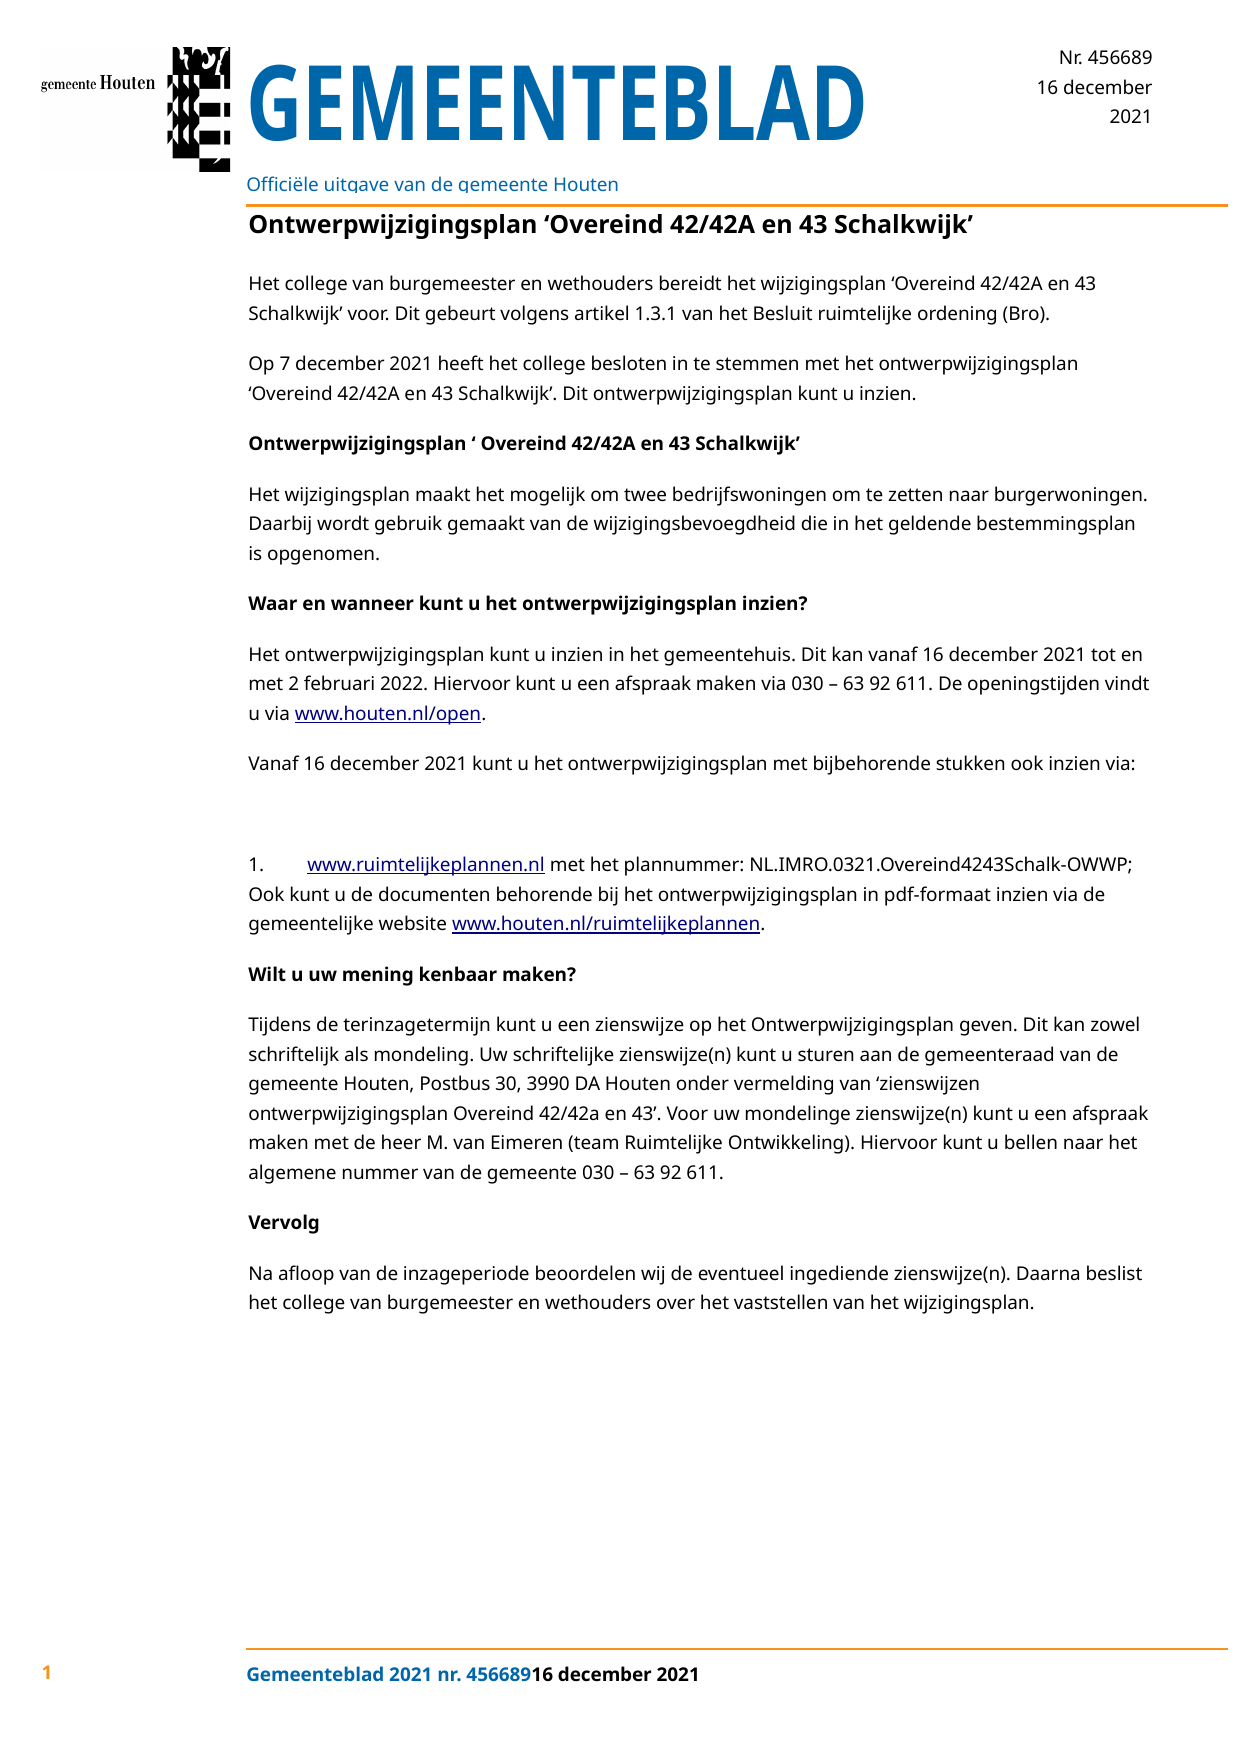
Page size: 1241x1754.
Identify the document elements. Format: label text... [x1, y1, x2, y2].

list www.ruimtelijkeplannen.nl met het plannummer: NL.IMRO.0321.Overeind4243Schalk-OWWP; [248, 851, 1152, 877]
text Vervolg [248, 1209, 1152, 1235]
text Tijdens de terinzagetermijn kunt u een zienswijze op het Ontwerpwijzigingsplan geven. Dit kan zowel schriftelijk als mondeling. Uw schriftelijke zienswijze(n) kunt u sturen aan de gemeenteraad van de gemeente Houten, Postbus 30, 3990 DA Houten onder vermelding van ‘zienswijzen ontwerpwijzigingsplan Overeind 42/42a en 43’. Voor uw mondelinge zienswijze(n) kunt u een afspraak maken met de heer M. van Eimeren (team Ruimtelijke Ontwikkeling). Hiervoor kunt u bellen naar het algemene nummer van de gemeente 030 – 63 92 611. [248, 1011, 1152, 1185]
text Ontwerpwijzigingsplan ‘ Overeind 42/42A en 43 Schalkwijk’ [248, 430, 1152, 456]
text Het college van burgemeester en wethouders bereidt het wijzigingsplan ‘Overeind 42/42A en 43 Schalkwijk’ voor. Dit gebeurt volgens artikel 1.3.1 van het Besluit ruimtelijke ordening (Bro). [248, 270, 1152, 326]
text Op 7 december 2021 heeft het college besloten in te stemmen met het ontwerpwijzigingsplan ‘Overeind 42/42A en 43 Schalkwijk’. Dit ontwerpwijzigingsplan kunt u inzien. [248, 350, 1152, 406]
text Vanaf 16 december 2021 kunt u het ontwerpwijzigingsplan met bijbehorende stukken ook inzien via: [248, 750, 1152, 776]
picture [41, 47, 231, 172]
text Waar en wanneer kunt u het ontwerpwijzigingsplan inzien? [248, 590, 1152, 616]
text Ook kunt u de documenten behorende bij het ontwerpwijzigingsplan in pdf-formaat inzien via de gemeentelijke website www.houten.nl/ruimtelijkeplannen. [248, 881, 1152, 936]
text Wilt u uw mening kenbaar maken? [248, 961, 1152, 986]
text Ontwerpwijzigingsplan ‘Overeind 42/42A en 43 Schalkwijk’ [248, 207, 1152, 241]
text Na afloop van de inzageperiode beoordelen wij de eventueel ingediende zienswijze(n). Daarna beslist het college van burgemeester en wethouders over het vaststellen van het wijzigingsplan. [248, 1260, 1152, 1315]
text Het ontwerpwijzigingsplan kunt u inzien in het gemeentehuis. Dit kan vanaf 16 december 2021 tot en met 2 februari 2022. Hiervoor kunt u een afspraak maken via 030 – 63 92 611. De openingstijden vindt u via www.houten.nl/open. [248, 641, 1152, 726]
text Het wijzigingsplan maakt het mogelijk om twee bedrijfswoningen om te zetten naar burgerwoningen. Daarbij wordt gebruik gemaakt van de wijzigingsbevoegdheid die in het geldende bestemmingsplan is opgenomen. [248, 481, 1152, 566]
